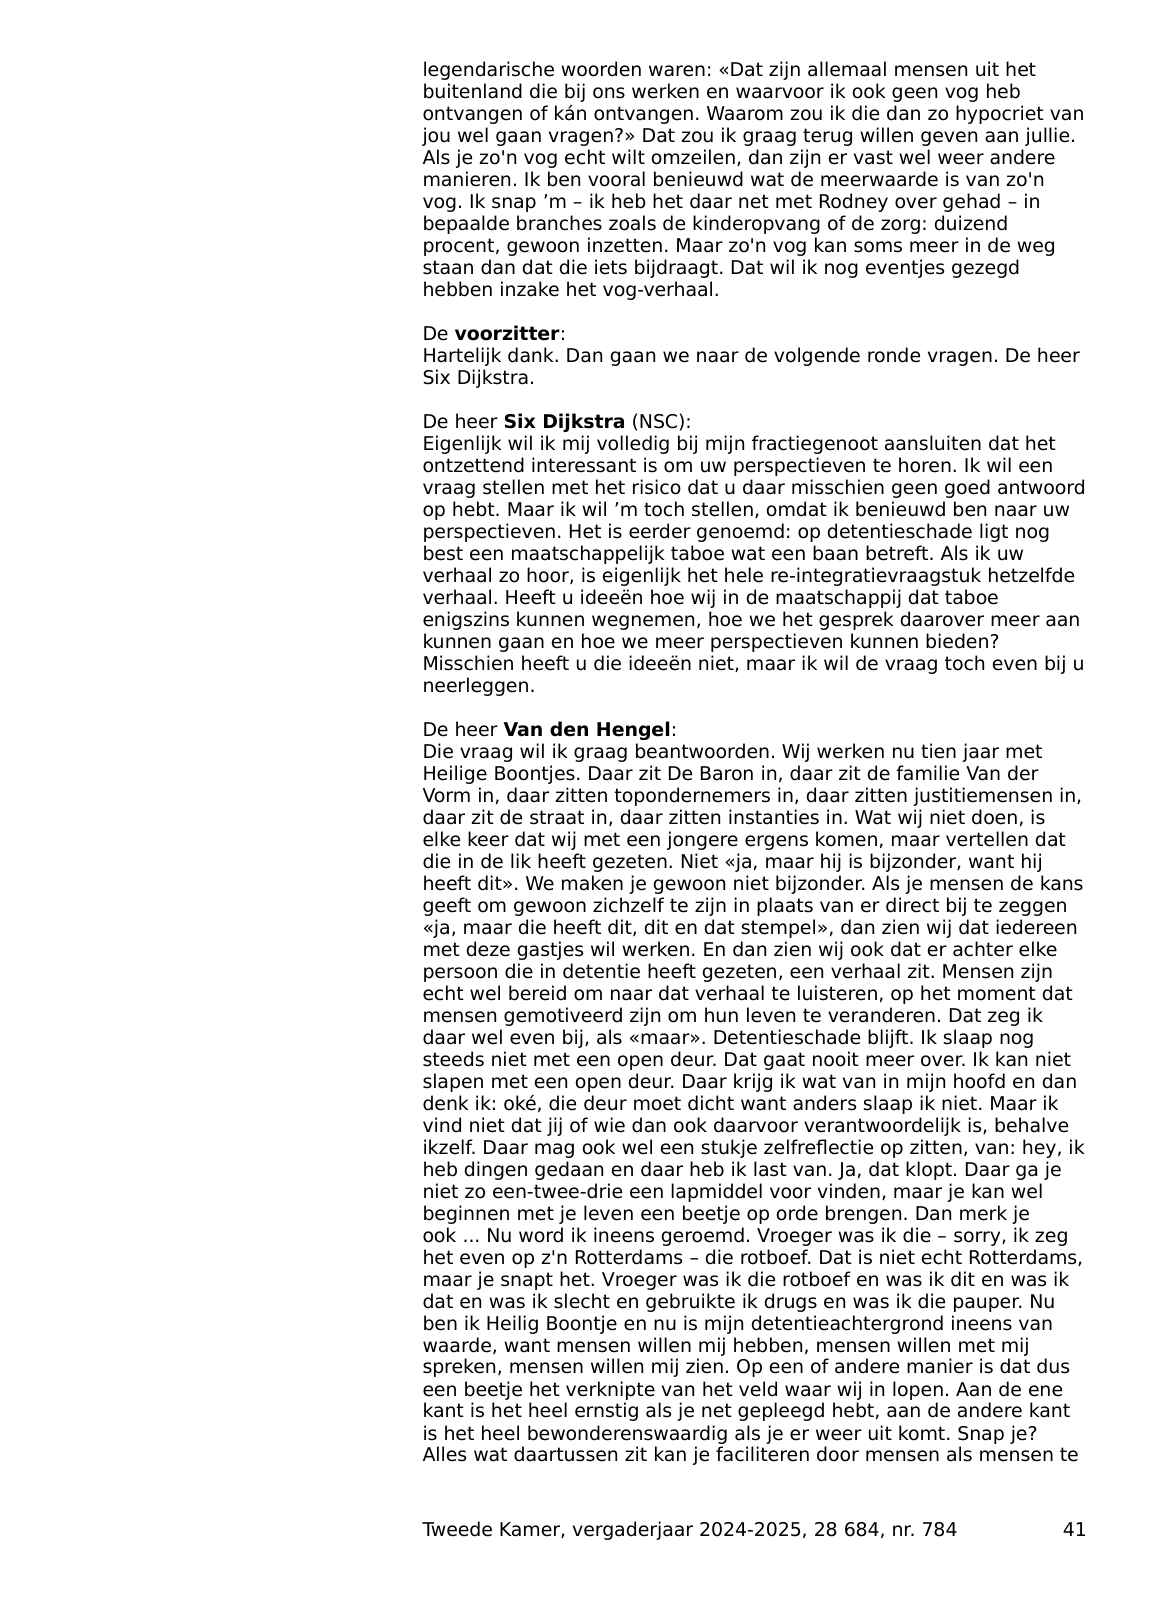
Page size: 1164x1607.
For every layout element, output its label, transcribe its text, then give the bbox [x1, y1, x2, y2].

text Hartelijk dank. Dan gaan we naar de volgende ronde vragen. De heer Six Dijkstra. [422, 345, 1087, 389]
text De voorzitter: [422, 323, 1087, 345]
text De heer Van den Hengel: [422, 719, 1087, 741]
text Eigenlijk wil ik mij volledig bij mijn fractiegenoot aansluiten dat het ontzettend interessant is om uw perspectieven te horen. Ik wil een vraag stellen met het risico dat u daar misschien geen goed antwoord op hebt. Maar ik wil ’m toch stellen, omdat ik benieuwd ben naar uw perspectieven. Het is eerder genoemd: op detentieschade ligt nog best een maatschappelijk taboe wat een baan betreft. Als ik uw verhaal zo hoor, is eigenlijk het hele re-integratievraagstuk hetzelfde verhaal. Heeft u ideeën hoe wij in de maatschappij dat taboe enigszins kunnen wegnemen, hoe we het gesprek daarover meer aan kunnen gaan en hoe we meer perspectieven kunnen bieden? Misschien heeft u die ideeën niet, maar ik wil de vraag toch even bij u neerleggen. [422, 433, 1087, 697]
text De heer Six Dijkstra (NSC): [422, 411, 1087, 433]
text legendarische woorden waren: «Dat zijn allemaal mensen uit het buitenland die bij ons werken en waarvoor ik ook geen vog heb ontvangen of kán ontvangen. Waarom zou ik die dan zo hypocriet van jou wel gaan vragen?» Dat zou ik graag terug willen geven aan jullie. Als je zo'n vog echt wilt omzeilen, dan zijn er vast wel weer andere manieren. Ik ben vooral benieuwd wat de meerwaarde is van zo'n vog. Ik snap ’m – ik heb het daar net met Rodney over gehad – in bepaalde branches zoals de kinderopvang of de zorg: duizend procent, gewoon inzetten. Maar zo'n vog kan soms meer in de weg staan dan dat die iets bijdraagt. Dat wil ik nog eventjes gezegd hebben inzake het vog-verhaal. [422, 59, 1087, 301]
text Die vraag wil ik graag beantwoorden. Wij werken nu tien jaar met Heilige Boontjes. Daar zit De Baron in, daar zit de familie Van der Vorm in, daar zitten topondernemers in, daar zitten justitiemensen in, daar zit de straat in, daar zitten instanties in. Wat wij niet doen, is elke keer dat wij met een jongere ergens komen, maar vertellen dat die in de lik heeft gezeten. Niet «ja, maar hij is bijzonder, want hij heeft dit». We maken je gewoon niet bijzonder. Als je mensen de kans geeft om gewoon zichzelf te zijn in plaats van er direct bij te zeggen «ja, maar die heeft dit, dit en dat stempel», dan zien wij dat iedereen met deze gastjes wil werken. En dan zien wij ook dat er achter elke persoon die in detentie heeft gezeten, een verhaal zit. Mensen zijn echt wel bereid om naar dat verhaal te luisteren, op het moment dat mensen gemotiveerd zijn om hun leven te veranderen. Dat zeg ik daar wel even bij, als «maar». Detentieschade blijft. Ik slaap nog steeds niet met een open deur. Dat gaat nooit meer over. Ik kan niet slapen met een open deur. Daar krijg ik wat van in mijn hoofd en dan denk ik: oké, die deur moet dicht want anders slaap ik niet. Maar ik vind niet dat jij of wie dan ook daarvoor verantwoordelijk is, behalve ikzelf. Daar mag ook wel een stukje zelfreflectie op zitten, van: hey, ik heb dingen gedaan en daar heb ik last van. Ja, dat klopt. Daar ga je niet zo een-twee-drie een lapmiddel voor vinden, maar je kan wel beginnen met je leven een beetje op orde brengen. Dan merk je ook ... Nu word ik ineens geroemd. Vroeger was ik die – sorry, ik zeg het even op z'n Rotterdams – die rotboef. Dat is niet echt Rotterdams, maar je snapt het. Vroeger was ik die rotboef en was ik dit en was ik dat en was ik slecht en gebruikte ik drugs en was ik die pauper. Nu ben ik Heilig Boontje en nu is mijn detentieachtergrond ineens van waarde, want mensen willen mij hebben, mensen willen met mij spreken, mensen willen mij zien. Op een of andere manier is dat dus een beetje het verknipte van het veld waar wij in lopen. Aan de ene kant is het heel ernstig als je net gepleegd hebt, aan de andere kant is het heel bewonderenswaardig als je er weer uit komt. Snap je? Alles wat daartussen zit kan je faciliteren door mensen als mensen te [422, 741, 1087, 1466]
